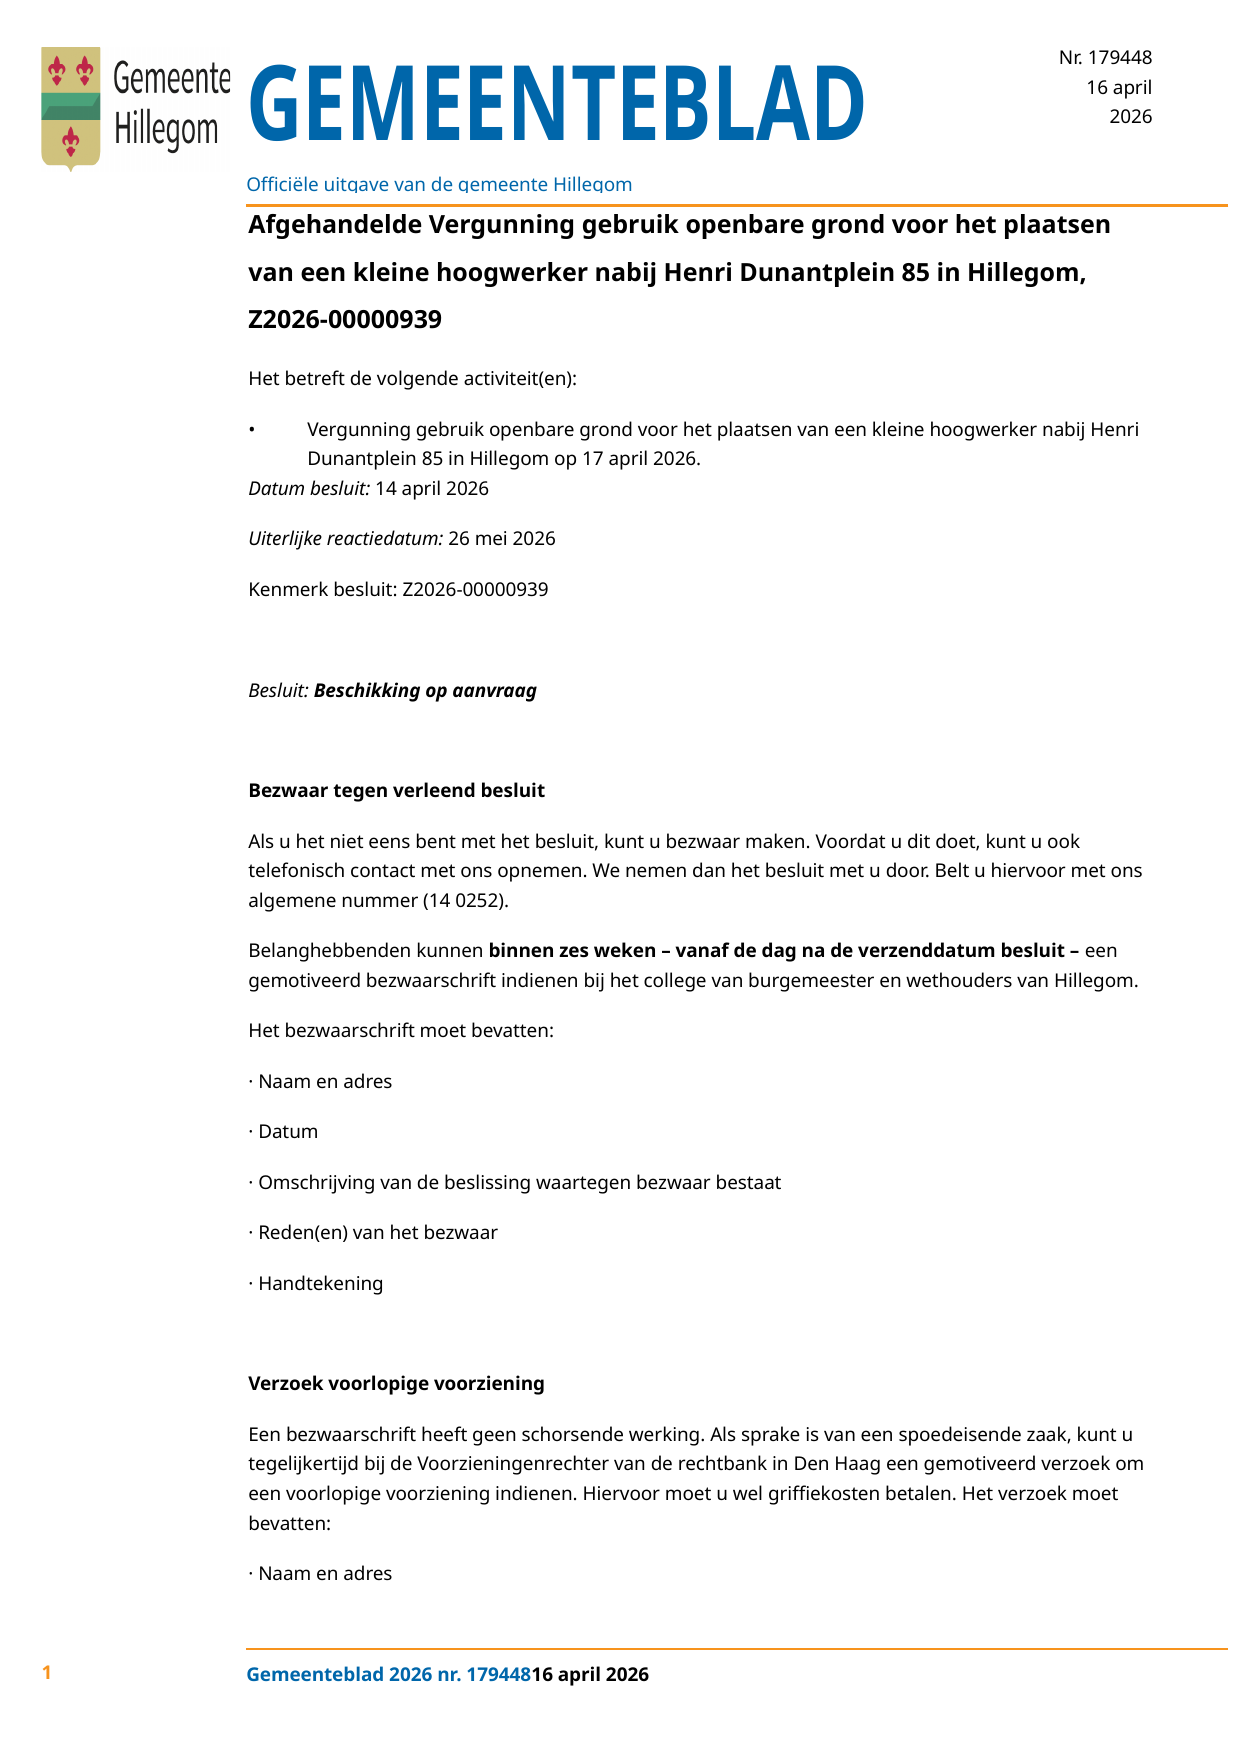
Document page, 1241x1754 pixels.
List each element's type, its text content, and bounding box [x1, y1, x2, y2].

text Afgehandelde Vergunning gebruik openbare grond voor het plaatsen van een kleine hoogwerker nabij Henri Dunantplein 85 in Hillegom, Z2026-00000939 [248, 207, 1152, 336]
picture [41, 47, 231, 172]
text · Naam en adres [248, 1068, 1152, 1094]
text Het betreft de volgende activiteit(en): [248, 366, 1152, 391]
text Belanghebbenden kunnen binnen zes weken – vanaf de dag na de verzenddatum besluit – een gemotiveerd bezwaarschrift indienen bij het college van burgemeester en wethouders van Hillegom. [248, 938, 1152, 993]
text · Reden(en) van het bezwaar [248, 1219, 1152, 1245]
text · Naam en adres [248, 1560, 1152, 1586]
text Uiterlijke reactiedatum: 26 mei 2026 [248, 526, 1152, 551]
text Het bezwaarschrift moet bevatten: [248, 1018, 1152, 1043]
text · Omschrijving van de beslissing waartegen bezwaar bestaat [248, 1169, 1152, 1194]
text · Datum [248, 1118, 1152, 1144]
list Vergunning gebruik openbare grond voor het plaatsen van een kleine hoogwerker nabij Henri Dunantplein 85 in Hillegom op 17 april 2026. [248, 416, 1152, 471]
text Bezwaar tegen verleend besluit [248, 778, 1152, 803]
text Als u het niet eens bent met het besluit, kunt u bezwaar maken. Voordat u dit doet, kunt u ook telefonisch contact met ons opnemen. We nemen dan het besluit met u door. Belt u hiervoor met ons algemene nummer (14 0252). [248, 828, 1152, 913]
text Datum besluit: 14 april 2026 [248, 475, 1152, 501]
text Een bezwaarschrift heeft geen schorsende werking. Als sprake is van een spoedeisende zaak, kunt u tegelijkertijd bij de Voorzieningenrechter van de rechtbank in Den Haag een gemotiveerd verzoek om een voorlopige voorziening indienen. Hiervoor moet u wel griffiekosten betalen. Het verzoek moet bevatten: [248, 1421, 1152, 1535]
text Verzoek voorlopige voorziening [248, 1371, 1152, 1396]
text · Handtekening [248, 1270, 1152, 1295]
text Besluit: Beschikking op aanvraag [248, 677, 1152, 702]
text Kenmerk besluit: Z2026-00000939 [248, 576, 1152, 602]
